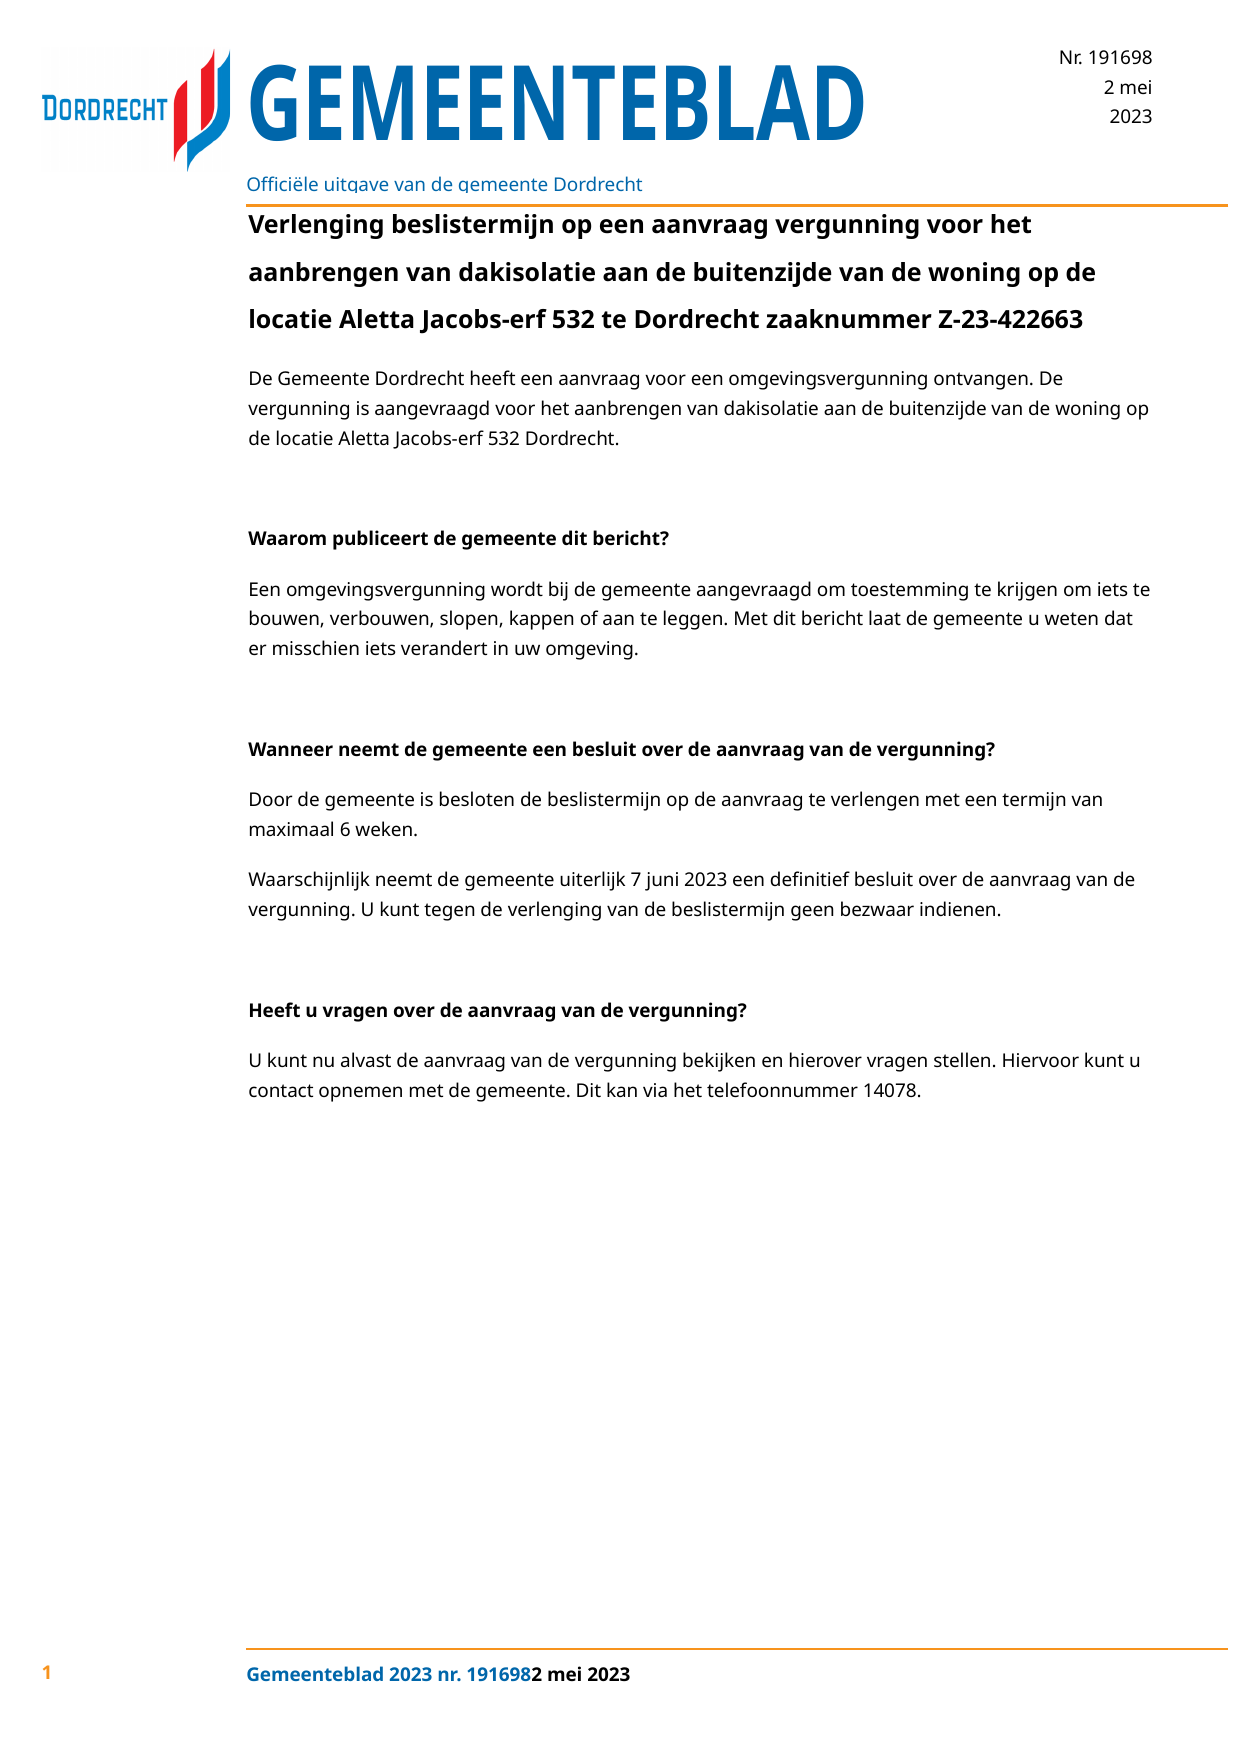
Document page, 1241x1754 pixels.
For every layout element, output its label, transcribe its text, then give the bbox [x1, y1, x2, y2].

text De Gemeente Dordrecht heeft een aanvraag voor een omgevingsvergunning ontvangen. De vergunning is aangevraagd voor het aanbrengen van dakisolatie aan de buitenzijde van de woning op de locatie Aletta Jacobs-erf 532 Dordrecht. [248, 366, 1152, 450]
text Waarschijnlijk neemt de gemeente uiterlijk 7 juni 2023 een definitief besluit over de aanvraag van de vergunning. U kunt tegen de verlenging van de beslistermijn geen bezwaar indienen. [248, 866, 1152, 922]
text Door de gemeente is besloten de beslistermijn op de aanvraag te verlengen met een termijn van maximaal 6 weken. [248, 786, 1152, 842]
text Waarom publiceert de gemeente dit bericht? [248, 526, 1152, 551]
picture [41, 47, 231, 172]
text Wanneer neemt de gemeente een besluit over de aanvraag van de vergunning? [248, 736, 1152, 762]
text Heeft u vragen over de aanvraag van de vergunning? [248, 997, 1152, 1022]
text Verlenging beslistermijn op een aanvraag vergunning voor het aanbrengen van dakisolatie aan de buitenzijde van de woning op de locatie Aletta Jacobs-erf 532 te Dordrecht zaaknummer Z-23-422663 [248, 207, 1152, 336]
text Een omgevingsvergunning wordt bij de gemeente aangevraagd om toestemming te krijgen om iets te bouwen, verbouwen, slopen, kappen of aan te leggen. Met dit bericht laat de gemeente u weten dat er misschien iets verandert in uw omgeving. [248, 576, 1152, 661]
text U kunt nu alvast de aanvraag van de vergunning bekijken en hierover vragen stellen. Hiervoor kunt u contact opnemen met de gemeente. Dit kan via het telefoonnummer 14078. [248, 1047, 1152, 1102]
